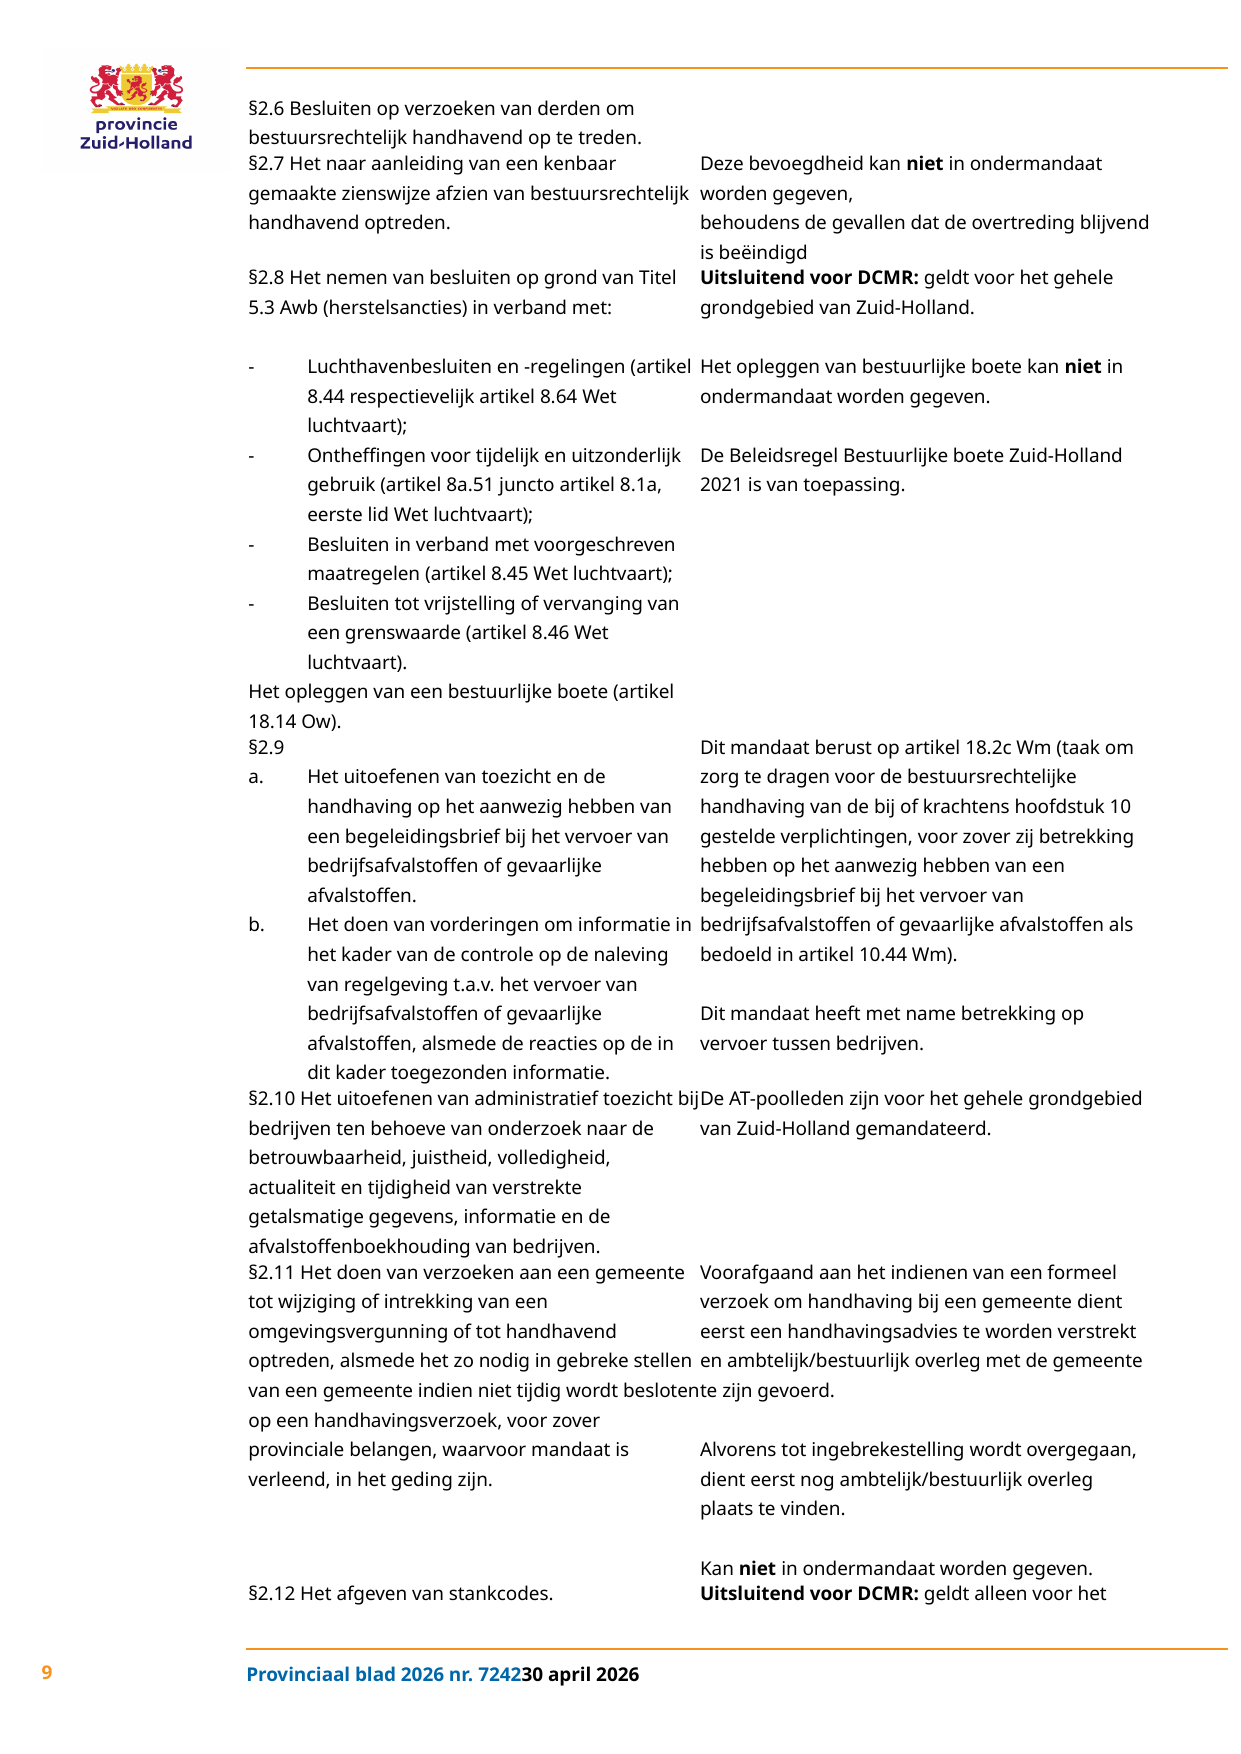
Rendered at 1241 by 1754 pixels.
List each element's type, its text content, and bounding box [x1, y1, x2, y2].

picture [41, 47, 231, 172]
table_cell Deze bevoegdheid kan niet in ondermandaat worden gegeven, behoudens de gevallen dat de overtreding blijvend is beëindigd [700, 150, 1152, 264]
table_cell §2.12 Het afgeven van stankcodes. [248, 1580, 700, 1606]
table_cell §2.8 Het nemen van besluiten op grond van Titel 5.3 Awb (herstelsancties) in verband met: Luchthavenbesluiten en -regelingen (artikel 8.44 respectievelijk artikel 8.64 Wet luchtvaart); Ontheffingen voor tijdelijk en uitzonderlijk gebruik (artikel 8a.51 juncto artikel 8.1a, eerste lid Wet luchtvaart); Besluiten in verband met voorgeschreven maatregelen (artikel 8.45 Wet luchtvaart); Besluiten tot vrijstelling of vervanging van een grenswaarde (artikel 8.46 Wet luchtvaart). Het opleggen van een bestuurlijke boete (artikel 18.14 Ow). [248, 265, 700, 734]
table_cell §2.6 Besluiten op verzoeken van derden om bestuursrechtelijk handhavend op te treden. [248, 95, 700, 150]
table_cell Voorafgaand aan het indienen van een formeel verzoek om handhaving bij een gemeente dient eerst een handhavingsadvies te worden verstrekt en ambtelijk/bestuurlijk overleg met de gemeente te zijn gevoerd. Alvorens tot ingebrekestelling wordt overgegaan, dient eerst nog ambtelijk/bestuurlijk overleg plaats te vinden. Kan niet in ondermandaat worden gegeven. [700, 1259, 1152, 1580]
table_cell §2.11 Het doen van verzoeken aan een gemeente tot wijziging of intrekking van een omgevingsvergunning of tot handhavend optreden, alsmede het zo nodig in gebreke stellen van een gemeente indien niet tijdig wordt besloten op een handhavingsverzoek, voor zover provinciale belangen, waarvoor mandaat is verleend, in het geding zijn. [248, 1259, 700, 1580]
table_cell Uitsluitend voor DCMR: geldt alleen voor het [700, 1580, 1152, 1606]
table_cell §2.9 Het uitoefenen van toezicht en de handhaving op het aanwezig hebben van een begeleidingsbrief bij het vervoer van bedrijfsafvalstoffen of gevaarlijke afvalstoffen. Het doen van vorderingen om informatie in het kader van de controle op de naleving van regelgeving t.a.v. het vervoer van bedrijfsafvalstoffen of gevaarlijke afvalstoffen, alsmede de reacties op de in dit kader toegezonden informatie. [248, 734, 700, 1085]
table_cell Uitsluitend voor DCMR: geldt voor het gehele grondgebied van Zuid-Holland. Het opleggen van bestuurlijke boete kan niet in ondermandaat worden gegeven. De Beleidsregel Bestuurlijke boete Zuid-Holland 2021 is van toepassing. [700, 265, 1152, 734]
table_cell De AT-poolleden zijn voor het gehele grondgebied van Zuid-Holland gemandateerd. [700, 1085, 1152, 1259]
table_cell §2.7 Het naar aanleiding van een kenbaar gemaakte zienswijze afzien van bestuursrechtelijk handhavend optreden. [248, 150, 700, 264]
table_cell [700, 95, 1152, 150]
table_cell §2.10 Het uitoefenen van administratief toezicht bij bedrijven ten behoeve van onderzoek naar de betrouwbaarheid, juistheid, volledigheid, actualiteit en tijdigheid van verstrekte getalsmatige gegevens, informatie en de afvalstoffenboekhouding van bedrijven. [248, 1085, 700, 1259]
table_cell Dit mandaat berust op artikel 18.2c Wm (taak om zorg te dragen voor de bestuursrechtelijke handhaving van de bij of krachtens hoofdstuk 10 gestelde verplichtingen, voor zover zij betrekking hebben op het aanwezig hebben van een begeleidingsbrief bij het vervoer van bedrijfsafvalstoffen of gevaarlijke afvalstoffen als bedoeld in artikel 10.44 Wm). Dit mandaat heeft met name betrekking op vervoer tussen bedrijven. [700, 734, 1152, 1085]
